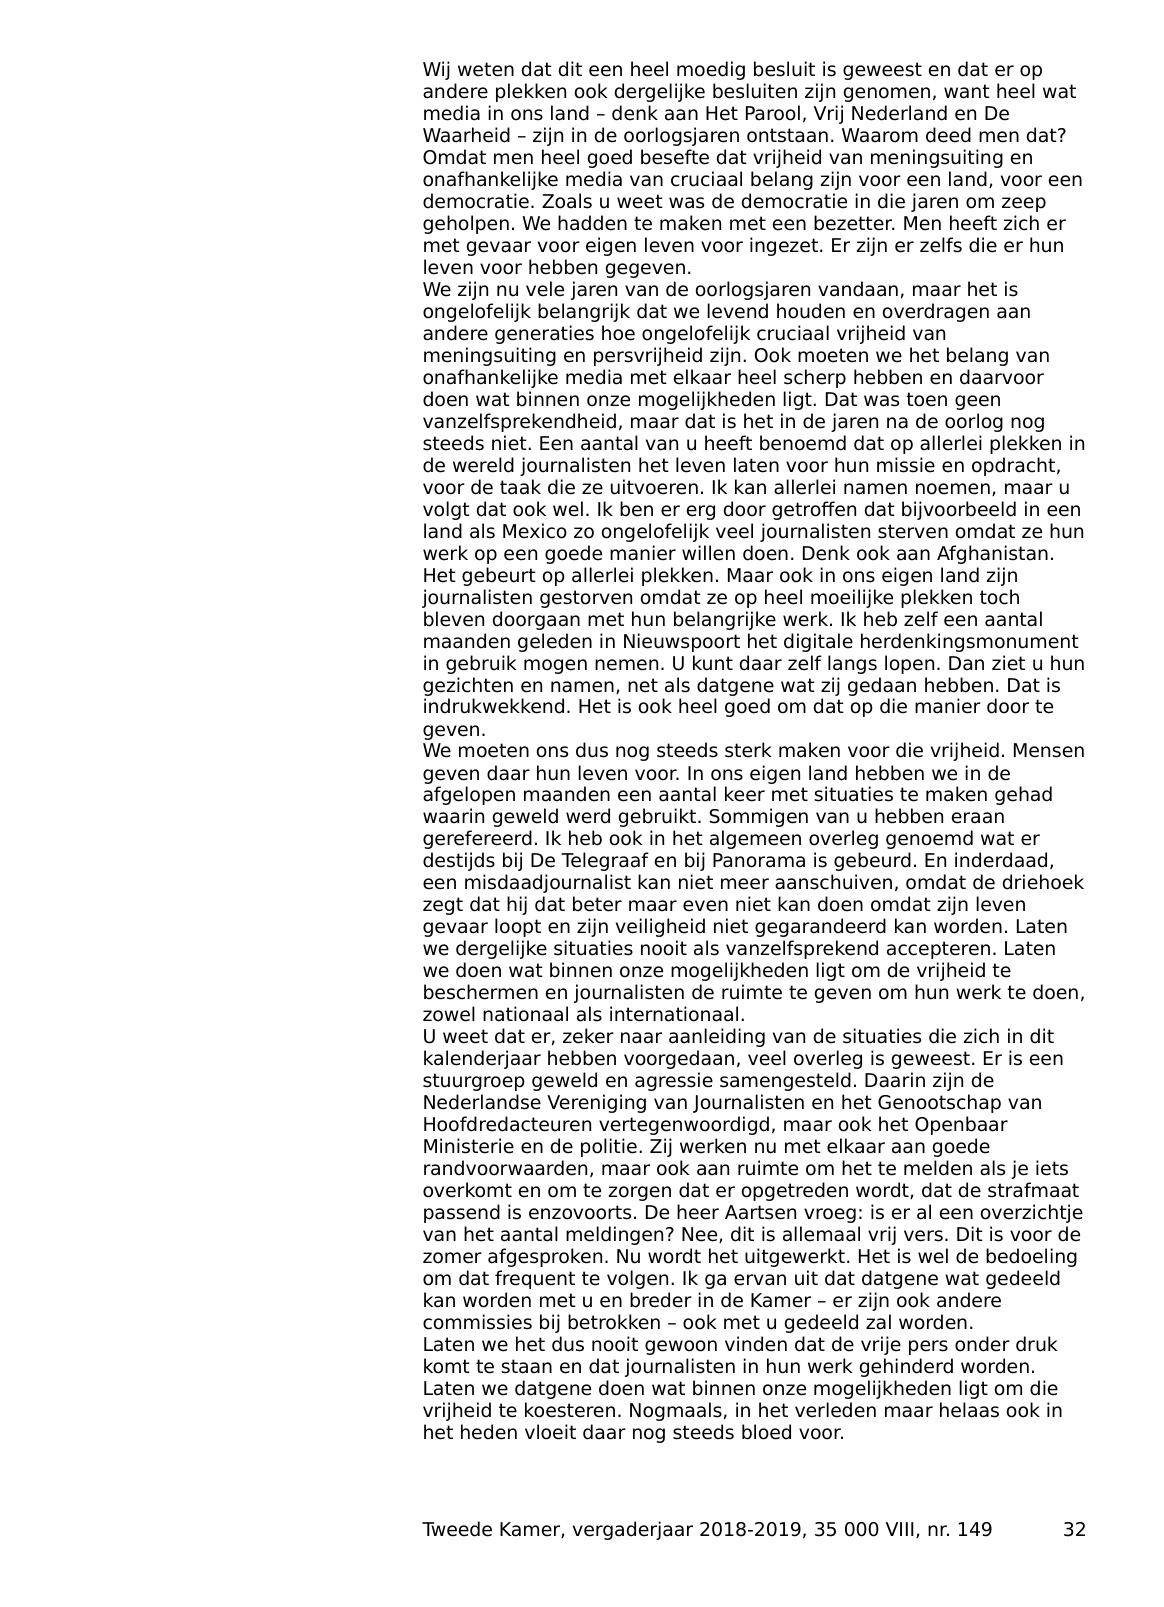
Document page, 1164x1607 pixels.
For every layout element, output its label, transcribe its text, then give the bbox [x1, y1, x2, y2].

text Wij weten dat dit een heel moedig besluit is geweest en dat er op andere plekken ook dergelijke besluiten zijn genomen, want heel wat media in ons land – denk aan Het Parool, Vrij Nederland en De Waarheid – zijn in de oorlogsjaren ontstaan. Waarom deed men dat? Omdat men heel goed besefte dat vrijheid van meningsuiting en onafhankelijke media van cruciaal belang zijn voor een land, voor een democratie. Zoals u weet was de democratie in die jaren om zeep geholpen. We hadden te maken met een bezetter. Men heeft zich er met gevaar voor eigen leven voor ingezet. Er zijn er zelfs die er hun leven voor hebben gegeven. [422, 59, 1087, 279]
text Laten we het dus nooit gewoon vinden dat de vrije pers onder druk komt te staan en dat journalisten in hun werk gehinderd worden. Laten we datgene doen wat binnen onze mogelijkheden ligt om die vrijheid te koesteren. Nogmaals, in het verleden maar helaas ook in het heden vloeit daar nog steeds bloed voor. [422, 1334, 1087, 1444]
text We zijn nu vele jaren van de oorlogsjaren vandaan, maar het is ongelofelijk belangrijk dat we levend houden en overdragen aan andere generaties hoe ongelofelijk cruciaal vrijheid van meningsuiting en persvrijheid zijn. Ook moeten we het belang van onafhankelijke media met elkaar heel scherp hebben en daarvoor doen wat binnen onze mogelijkheden ligt. Dat was toen geen vanzelfsprekendheid, maar dat is het in de jaren na de oorlog nog steeds niet. Een aantal van u heeft benoemd dat op allerlei plekken in de wereld journalisten het leven laten voor hun missie en opdracht, voor de taak die ze uitvoeren. Ik kan allerlei namen noemen, maar u volgt dat ook wel. Ik ben er erg door getroffen dat bijvoorbeeld in een land als Mexico zo ongelofelijk veel journalisten sterven omdat ze hun werk op een goede manier willen doen. Denk ook aan Afghanistan. Het gebeurt op allerlei plekken. Maar ook in ons eigen land zijn journalisten gestorven omdat ze op heel moeilijke plekken toch bleven doorgaan met hun belangrijke werk. Ik heb zelf een aantal maanden geleden in Nieuwspoort het digitale herdenkingsmonument in gebruik mogen nemen. U kunt daar zelf langs lopen. Dan ziet u hun gezichten en namen, net als datgene wat zij gedaan hebben. Dat is indrukwekkend. Het is ook heel goed om dat op die manier door te geven. [422, 279, 1087, 740]
text We moeten ons dus nog steeds sterk maken voor die vrijheid. Mensen geven daar hun leven voor. In ons eigen land hebben we in de afgelopen maanden een aantal keer met situaties te maken gehad waarin geweld werd gebruikt. Sommigen van u hebben eraan gerefereerd. Ik heb ook in het algemeen overleg genoemd wat er destijds bij De Telegraaf en bij Panorama is gebeurd. En inderdaad, een misdaadjournalist kan niet meer aanschuiven, omdat de driehoek zegt dat hij dat beter maar even niet kan doen omdat zijn leven gevaar loopt en zijn veiligheid niet gegarandeerd kan worden. Laten we dergelijke situaties nooit als vanzelfsprekend accepteren. Laten we doen wat binnen onze mogelijkheden ligt om de vrijheid te beschermen en journalisten de ruimte te geven om hun werk te doen, zowel nationaal als internationaal. [422, 740, 1087, 1026]
text U weet dat er, zeker naar aanleiding van de situaties die zich in dit kalenderjaar hebben voorgedaan, veel overleg is geweest. Er is een stuurgroep geweld en agressie samengesteld. Daarin zijn de Nederlandse Vereniging van Journalisten en het Genootschap van Hoofdredacteuren vertegenwoordigd, maar ook het Openbaar Ministerie en de politie. Zij werken nu met elkaar aan goede randvoorwaarden, maar ook aan ruimte om het te melden als je iets overkomt en om te zorgen dat er opgetreden wordt, dat de strafmaat passend is enzovoorts. De heer Aartsen vroeg: is er al een overzichtje van het aantal meldingen? Nee, dit is allemaal vrij vers. Dit is voor de zomer afgesproken. Nu wordt het uitgewerkt. Het is wel de bedoeling om dat frequent te volgen. Ik ga ervan uit dat datgene wat gedeeld kan worden met u en breder in de Kamer – er zijn ook andere commissies bij betrokken – ook met u gedeeld zal worden. [422, 1026, 1087, 1334]
